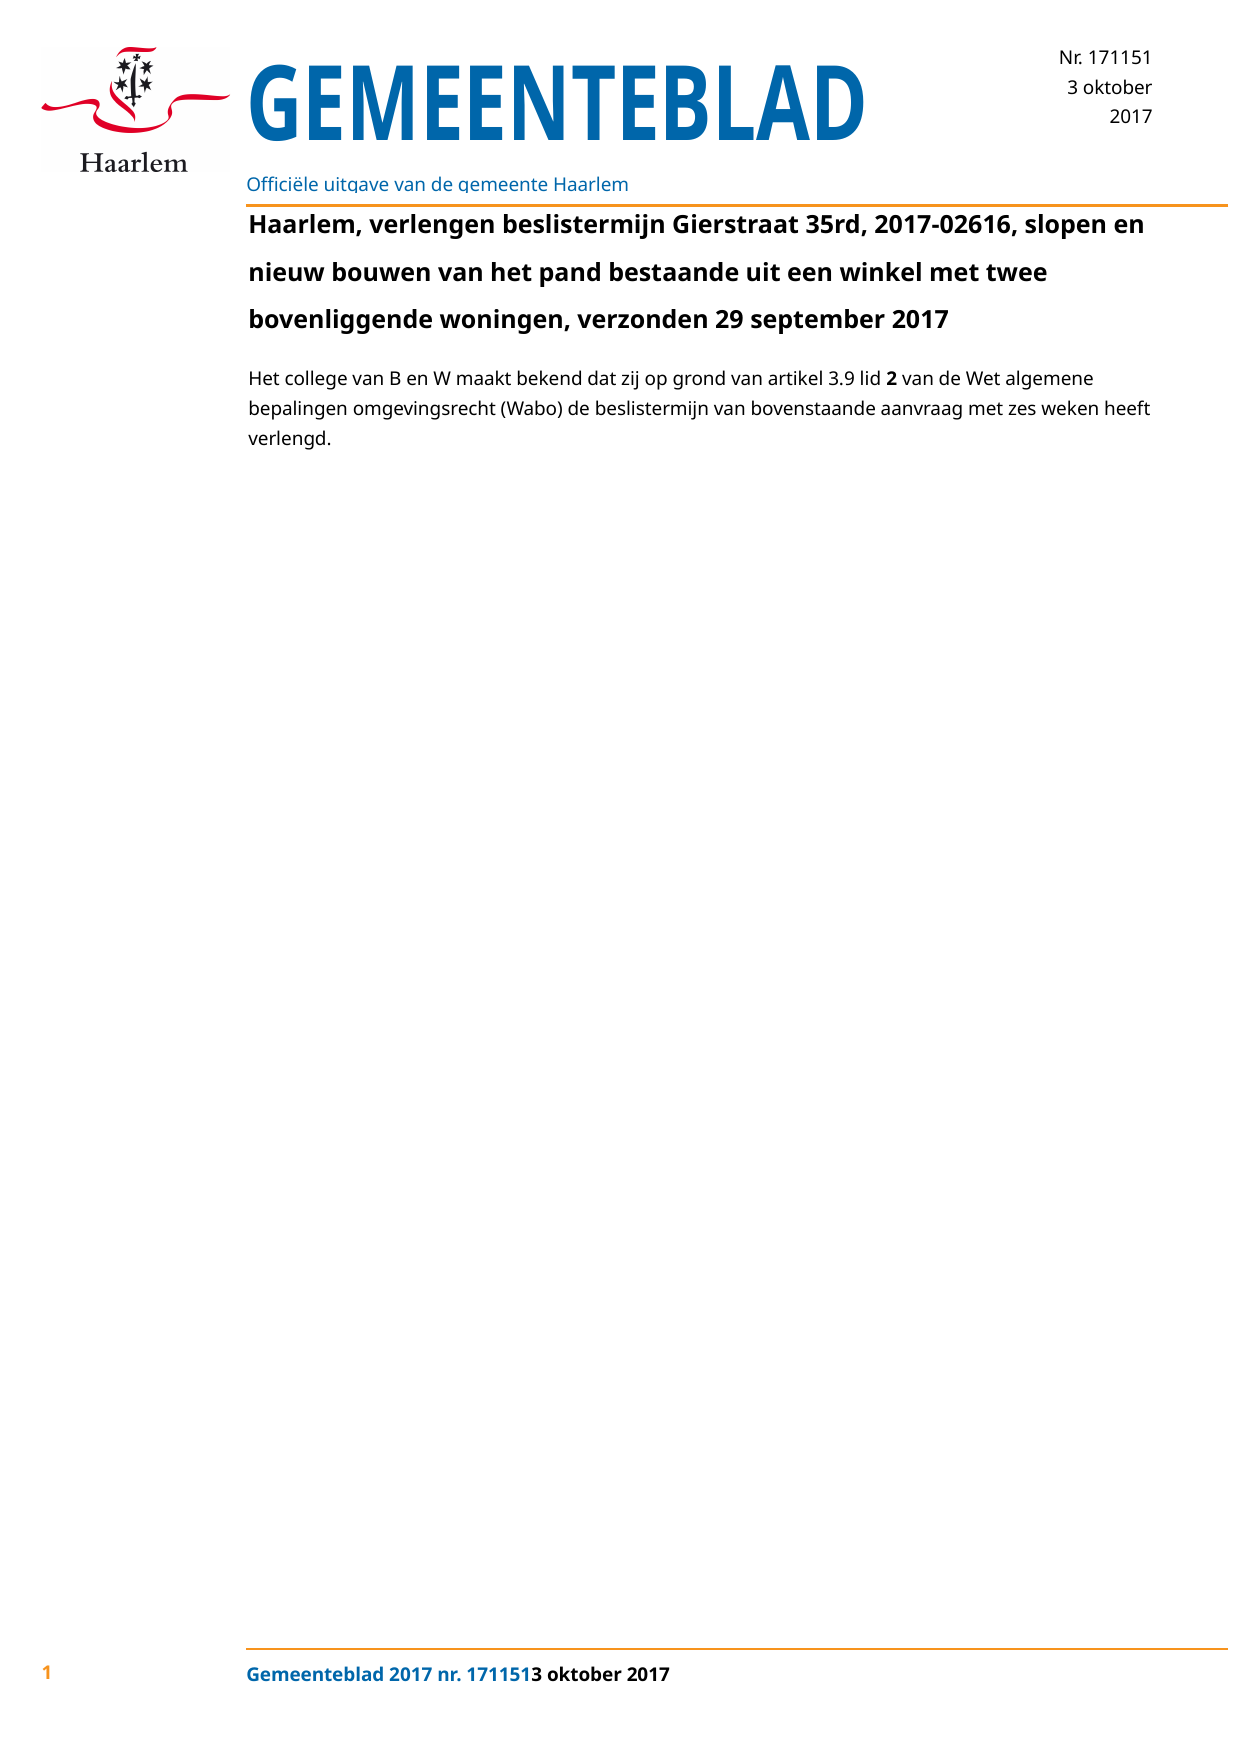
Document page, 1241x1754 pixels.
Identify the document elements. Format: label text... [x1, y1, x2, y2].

text Haarlem, verlengen beslistermijn Gierstraat 35rd, 2017-02616, slopen en nieuw bouwen van het pand bestaande uit een winkel met twee bovenliggende woningen, verzonden 29 september 2017 [248, 207, 1152, 336]
text Het college van B en W maakt bekend dat zij op grond van artikel 3.9 lid 2 van de Wet algemene bepalingen omgevingsrecht (Wabo) de beslistermijn van bovenstaande aanvraag met zes weken heeft verlengd. [248, 366, 1152, 450]
picture [41, 47, 231, 172]
